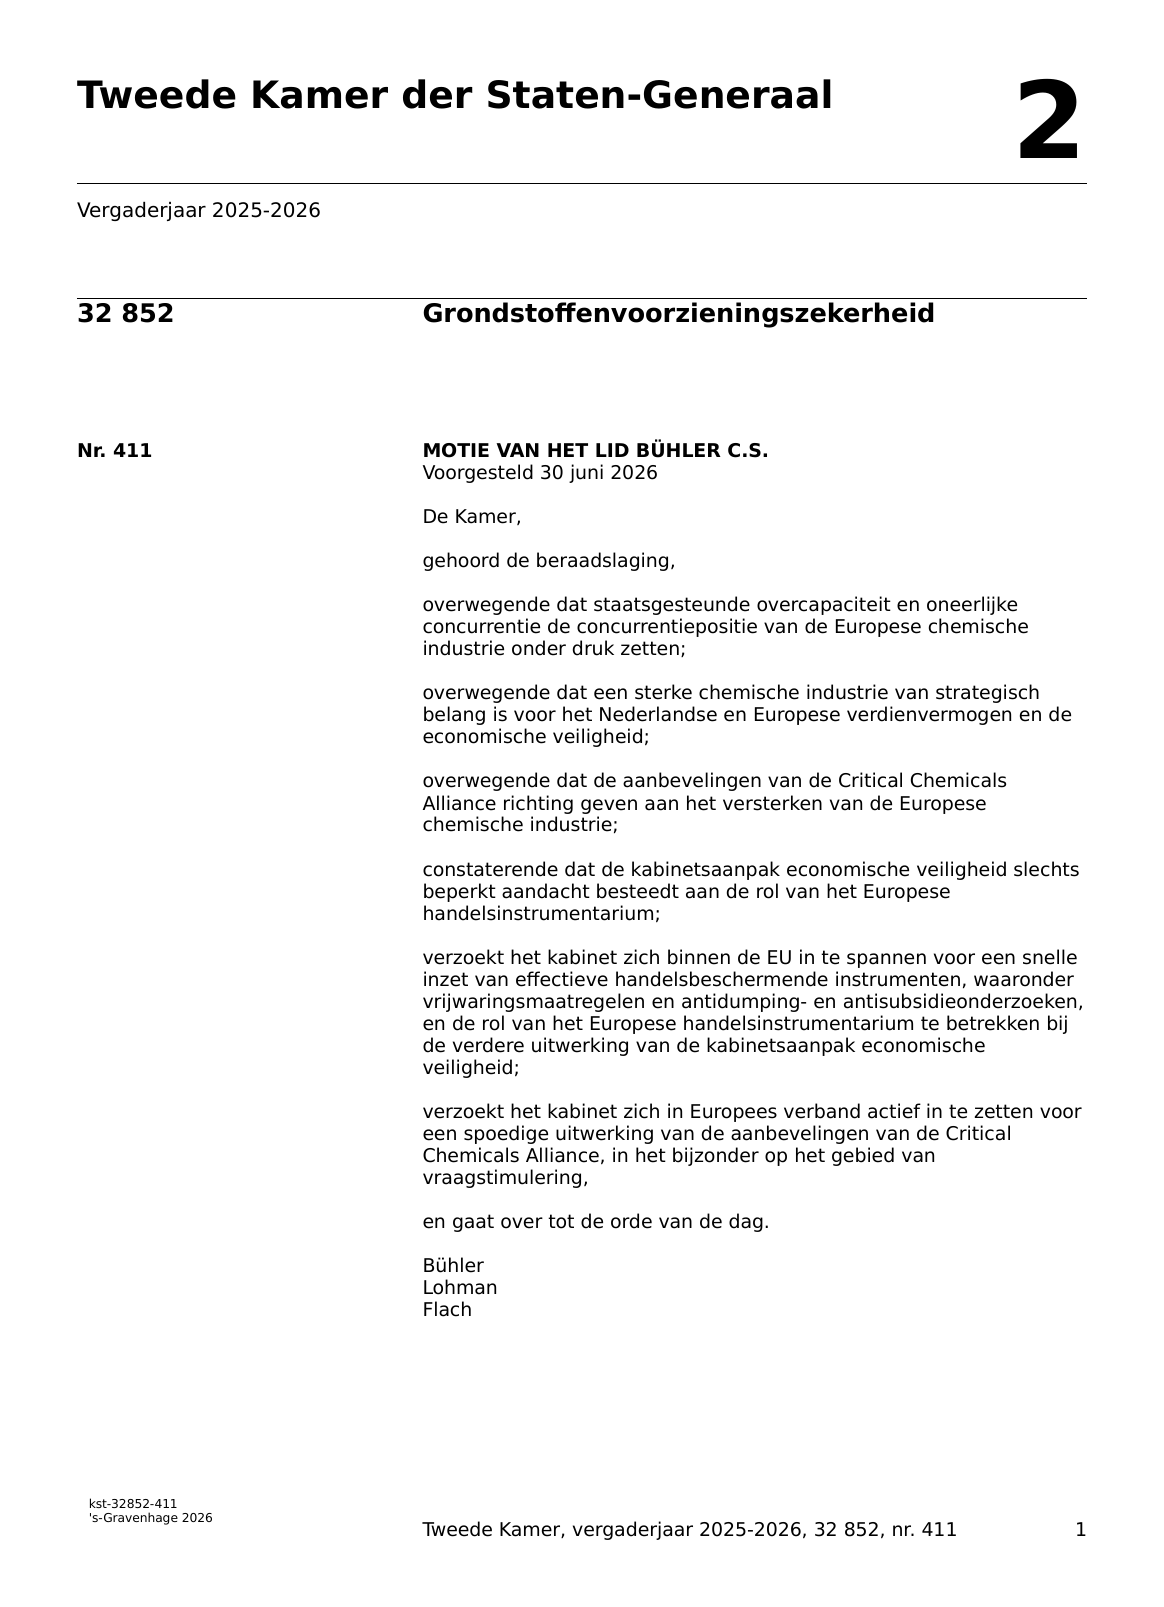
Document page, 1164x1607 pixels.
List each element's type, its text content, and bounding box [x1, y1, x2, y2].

text constaterende dat de kabinetsaanpak economische veiligheid slechts beperkt aandacht besteedt aan de rol van het Europese handelsinstrumentarium; [422, 858, 1087, 924]
text kst-32852-411 [88, 1497, 323, 1511]
text overwegende dat de aanbevelingen van de Critical Chemicals Alliance richting geven aan het versterken van de Europese chemische industrie; [422, 770, 1087, 836]
text Lohman [422, 1277, 1087, 1299]
text verzoekt het kabinet zich binnen de EU in te spannen voor een snelle inzet van effectieve handelsbeschermende instrumenten, waaronder vrijwaringsmaatregelen en antidumping- en antisubsidieonderzoeken, en de rol van het Europese handelsinstrumentarium te betrekken bij de verdere uitwerking van de kabinetsaanpak economische veiligheid; [422, 947, 1087, 1078]
subtitle Nr. 411 MOTIE VAN HET LID BÜHLER C.S. [77, 440, 1087, 462]
text De Kamer, [422, 506, 1087, 528]
text Flach [422, 1299, 1087, 1321]
text 's-Gravenhage 2026 [88, 1511, 323, 1525]
text Voorgesteld 30 juni 2026 [422, 462, 1087, 484]
table_cell Vergaderjaar 2025-2026 [77, 184, 1087, 298]
text overwegende dat staatsgesteunde overcapaciteit en oneerlijke concurrentie de concurrentiepositie van de Europese chemische industrie onder druk zetten; [422, 594, 1087, 660]
text gehoord de beraadslaging, [422, 550, 1087, 572]
text en gaat over tot de orde van de dag. [422, 1211, 1087, 1233]
table_header 2 [886, 59, 1087, 183]
table_header Tweede Kamer der Staten-Generaal [77, 59, 886, 183]
text overwegende dat een sterke chemische industrie van strategisch belang is voor het Nederlandse en Europese verdienvermogen en de economische veiligheid; [422, 682, 1087, 748]
text verzoekt het kabinet zich in Europees verband actief in te zetten voor een spoedige uitwerking van de aanbevelingen van de Critical Chemicals Alliance, in het bijzonder op het gebied van vraagstimulering, [422, 1101, 1087, 1189]
subtitle 32 852 Grondstoffenvoorzieningszekerheid [77, 299, 1087, 329]
text Bühler [422, 1255, 1087, 1277]
